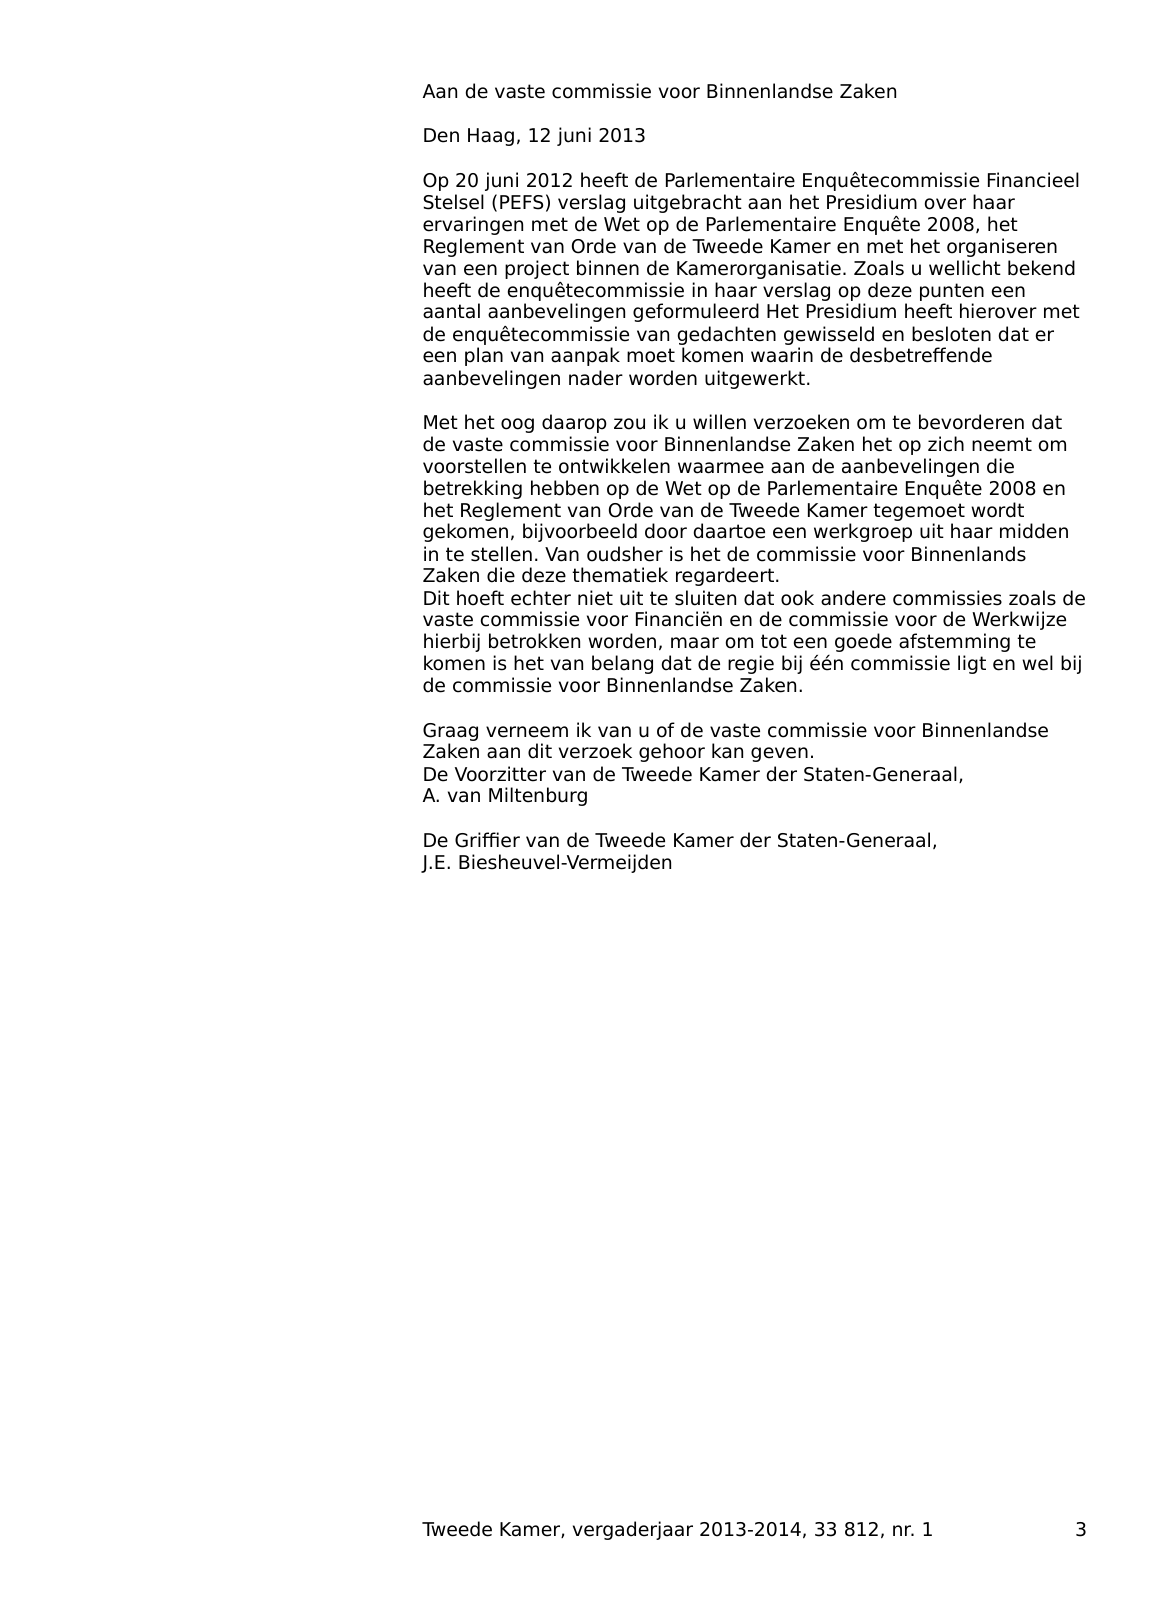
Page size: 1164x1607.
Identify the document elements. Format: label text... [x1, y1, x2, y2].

text De Griffier van de Tweede Kamer der Staten-Generaal, J.E. Biesheuvel-Vermeijden [422, 829, 1087, 873]
text De Voorzitter van de Tweede Kamer der Staten-Generaal, A. van Miltenburg [422, 763, 1087, 807]
text Graag verneem ik van u of de vaste commissie voor Binnenlandse Zaken aan dit verzoek gehoor kan geven. [422, 719, 1087, 763]
text Met het oog daarop zou ik u willen verzoeken om te bevorderen dat de vaste commissie voor Binnenlandse Zaken het op zich neemt om voorstellen te ontwikkelen waarmee aan de aanbevelingen die betrekking hebben op de Wet op de Parlementaire Enquête 2008 en het Reglement van Orde van de Tweede Kamer tegemoet wordt gekomen, bijvoorbeeld door daartoe een werkgroep uit haar midden in te stellen. Van oudsher is het de commissie voor Binnenlands Zaken die deze thematiek regardeert. [422, 412, 1087, 587]
text Op 20 juni 2012 heeft de Parlementaire Enquêtecommissie Financieel Stelsel (PEFS) verslag uitgebracht aan het Presidium over haar ervaringen met de Wet op de Parlementaire Enquête 2008, het Reglement van Orde van de Tweede Kamer en met het organiseren van een project binnen de Kamerorganisatie. Zoals u wellicht bekend heeft de enquêtecommissie in haar verslag op deze punten een aantal aanbevelingen geformuleerd Het Presidium heeft hierover met de enquêtecommissie van gedachten gewisseld en besloten dat er een plan van aanpak moet komen waarin de desbetreffende aanbevelingen nader worden uitgewerkt. [422, 169, 1087, 389]
text Den Haag, 12 juni 2013 [422, 125, 1087, 147]
text Dit hoeft echter niet uit te sluiten dat ook andere commissies zoals de vaste commissie voor Financiën en de commissie voor de Werkwijze hierbij betrokken worden, maar om tot een goede afstemming te komen is het van belang dat de regie bij één commissie ligt en wel bij de commissie voor Binnenlandse Zaken. [422, 587, 1087, 697]
text Aan de vaste commissie voor Binnenlandse Zaken [422, 81, 1087, 103]
